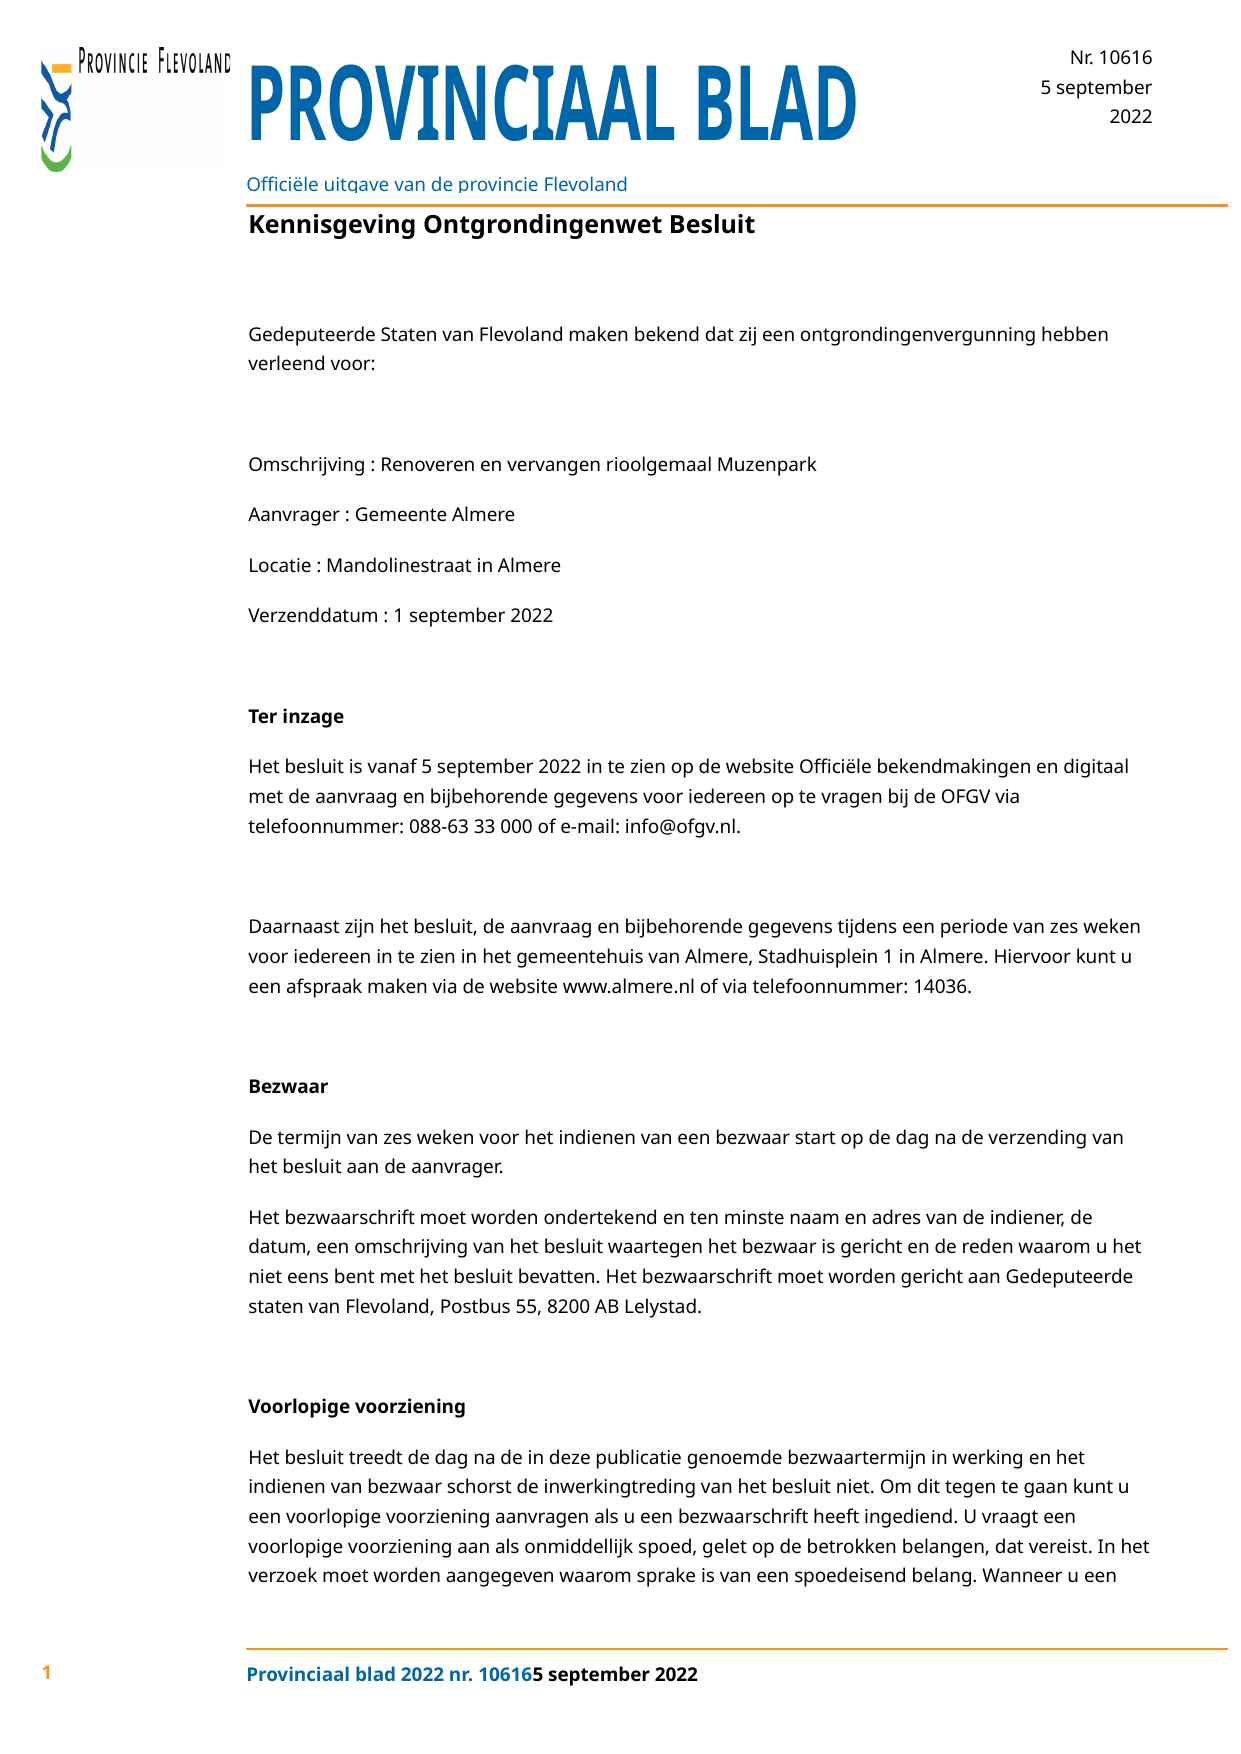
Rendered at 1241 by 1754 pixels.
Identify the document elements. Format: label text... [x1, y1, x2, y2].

text Verzenddatum : 1 september 2022 [248, 602, 1152, 628]
text Kennisgeving Ontgrondingenwet Besluit [248, 207, 1152, 241]
text Het besluit treedt de dag na de in deze publicatie genoemde bezwaartermijn in werking en het indienen van bezwaar schorst de inwerkingtreding van het besluit niet. Om dit tegen te gaan kunt u een voorlopige voorziening aanvragen als u een bezwaarschrift heeft ingediend. U vraagt een voorlopige voorziening aan als onmiddellijk spoed, gelet op de betrokken belangen, dat vereist. In het verzoek moet worden aangegeven waarom sprake is van een spoedeisend belang. Wanneer u een [248, 1444, 1152, 1588]
text Ter inzage [248, 703, 1152, 729]
text Aanvrager : Gemeente Almere [248, 502, 1152, 527]
text Bezwaar [248, 1074, 1152, 1099]
text Omschrijving : Renoveren en vervangen rioolgemaal Muzenpark [248, 451, 1152, 477]
text Het besluit is vanaf 5 september 2022 in te zien op de website Officiële bekendmakingen en digitaal met de aanvraag en bijbehorende gegevens voor iedereen op te vragen bij de OFGV via telefoonnummer: 088-63 33 000 of e-mail: info@ofgv.nl. [248, 754, 1152, 838]
text De termijn van zes weken voor het indienen van een bezwaar start op de dag na de verzending van het besluit aan de aanvrager. [248, 1124, 1152, 1179]
text Daarnaast zijn het besluit, de aanvraag en bijbehorende gegevens tijdens een periode van zes weken voor iedereen in te zien in het gemeentehuis van Almere, Stadhuisplein 1 in Almere. Hiervoor kunt u een afspraak maken via de website www.almere.nl of via telefoonnummer: 14036. [248, 914, 1152, 998]
text Het bezwaarschrift moet worden ondertekend en ten minste naam en adres van de indiener, de datum, een omschrijving van het besluit waartegen het bezwaar is gericht en de reden waarom u het niet eens bent met het besluit bevatten. Het bezwaarschrift moet worden gericht aan Gedeputeerde staten van Flevoland, Postbus 55, 8200 AB Lelystad. [248, 1204, 1152, 1318]
text Gedeputeerde Staten van Flevoland maken bekend dat zij een ontgrondingenvergunning hebben verleend voor: [248, 321, 1152, 376]
text Voorlopige voorziening [248, 1394, 1152, 1419]
text Locatie : Mandolinestraat in Almere [248, 552, 1152, 578]
picture [41, 47, 231, 172]
